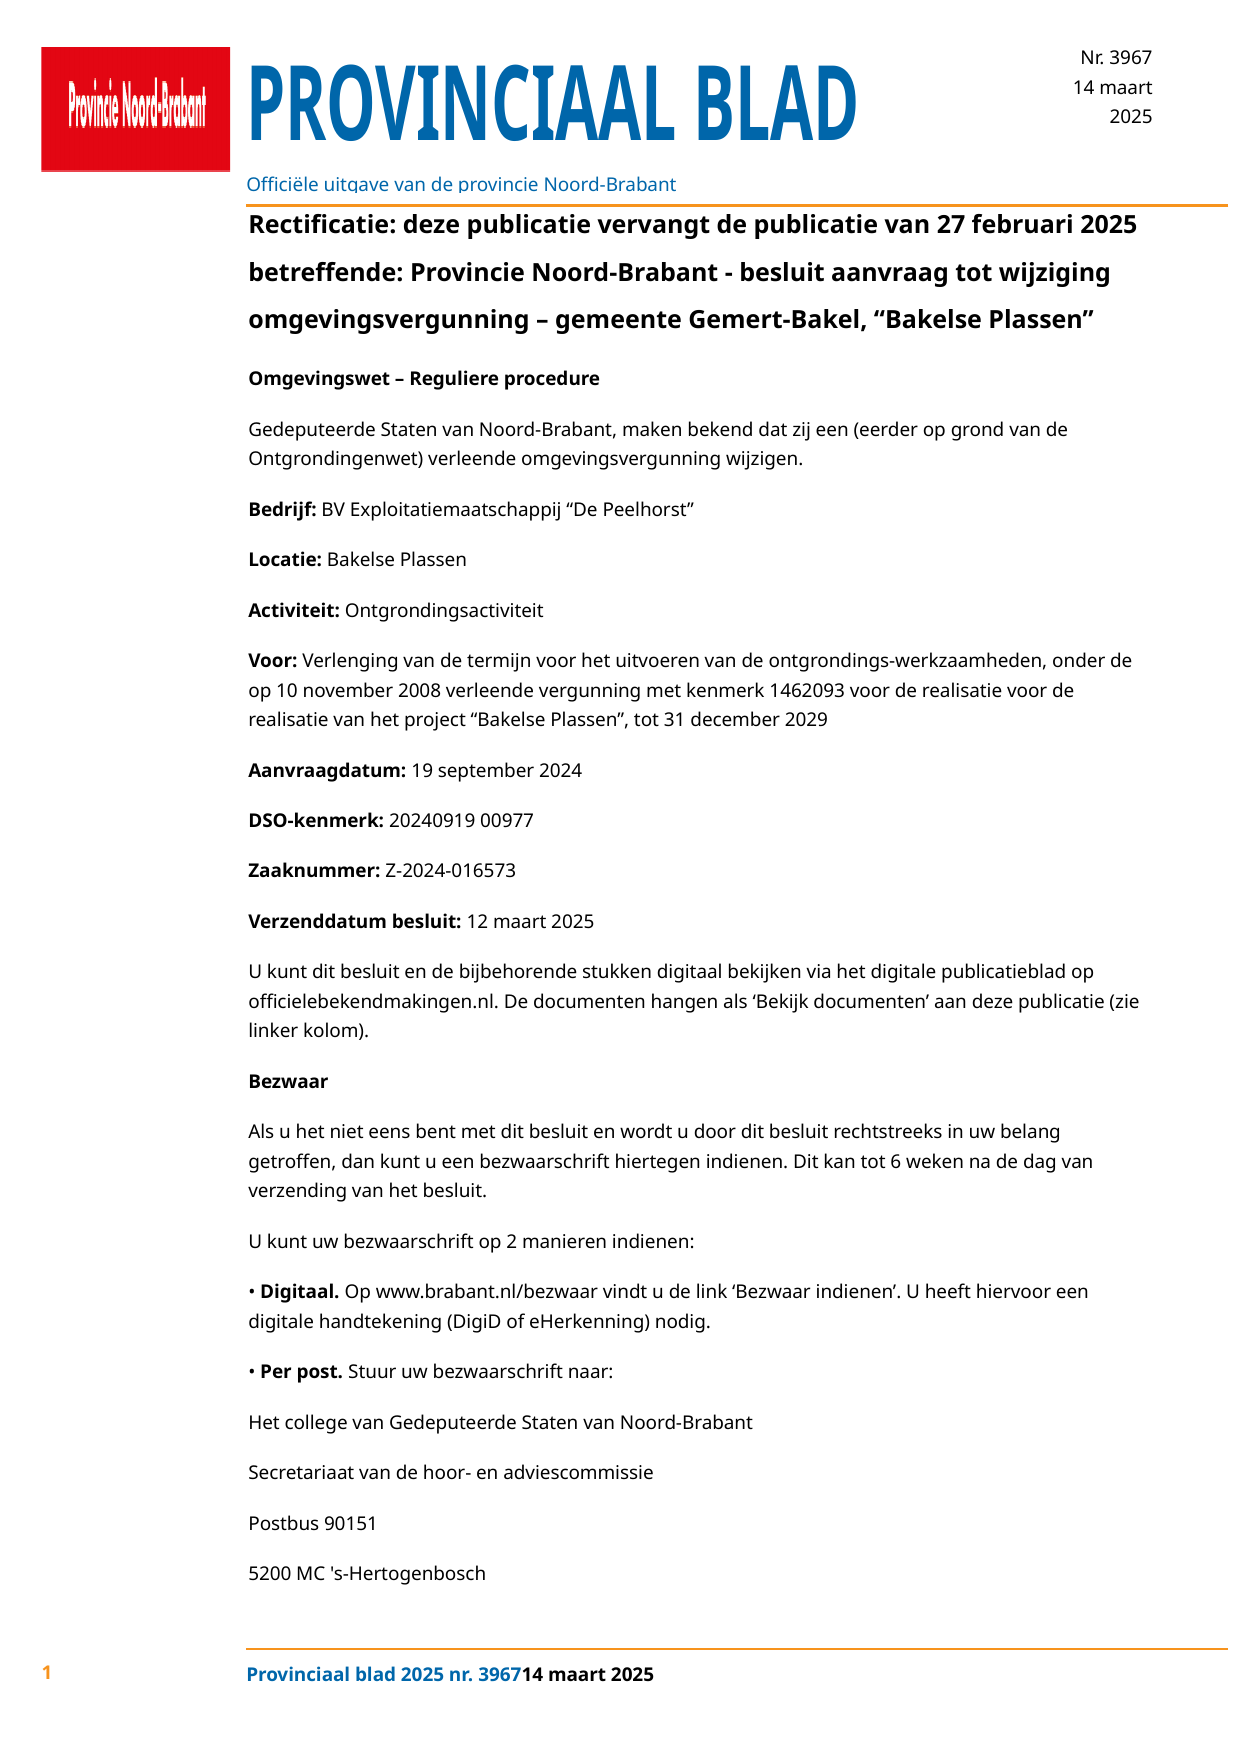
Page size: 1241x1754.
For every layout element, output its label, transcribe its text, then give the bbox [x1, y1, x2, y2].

text Verzenddatum besluit: 12 maart 2025 [248, 908, 1152, 934]
text Het college van Gedeputeerde Staten van Noord-Brabant [248, 1409, 1152, 1434]
text Rectificatie: deze publicatie vervangt de publicatie van 27 februari 2025 betreffende: Provincie Noord-Brabant - besluit aanvraag tot wijziging omgevingsvergunning – gemeente Gemert-Bakel, “Bakelse Plassen” [248, 207, 1152, 336]
text U kunt dit besluit en de bijbehorende stukken digitaal bekijken via het digitale publicatieblad op officielebekendmakingen.nl. De documenten hangen als ‘Bekijk documenten’ aan deze publicatie (zie linker kolom). [248, 958, 1152, 1043]
text Secretariaat van de hoor- en adviescommissie [248, 1459, 1152, 1485]
text Zaaknummer: Z-2024-016573 [248, 858, 1152, 883]
text Aanvraagdatum: 19 september 2024 [248, 757, 1152, 782]
text Bedrijf: BV Exploitatiemaatschappij “De Peelhorst” [248, 496, 1152, 522]
text Voor: Verlenging van de termijn voor het uitvoeren van de ontgrondings-werkzaamheden, onder de op 10 november 2008 verleende vergunning met kenmerk 1462093 voor de realisatie voor de realisatie van het project “Bakelse Plassen”, tot 31 december 2029 [248, 647, 1152, 732]
text • Digitaal. Op www.brabant.nl/bezwaar vindt u de link ‘Bezwaar indienen’. U heeft hiervoor een digitale handtekening (DigiD of eHerkenning) nodig. [248, 1278, 1152, 1334]
text Bezwaar [248, 1068, 1152, 1094]
text 5200 MC 's‑Hertogenbosch [248, 1560, 1152, 1586]
text Als u het niet eens bent met dit besluit en wordt u door dit besluit rechtstreeks in uw belang getroffen, dan kunt u een bezwaarschrift hiertegen indienen. Dit kan tot 6 weken na de dag van verzending van het besluit. [248, 1118, 1152, 1203]
picture [41, 47, 231, 172]
text Postbus 90151 [248, 1510, 1152, 1535]
text • Per post. Stuur uw bezwaarschrift naar: [248, 1358, 1152, 1384]
text Omgevingswet – Reguliere procedure [248, 366, 1152, 391]
text Activiteit: Ontgrondingsactiviteit [248, 597, 1152, 622]
text Locatie: Bakelse Plassen [248, 546, 1152, 572]
text U kunt uw bezwaarschrift op 2 manieren indienen: [248, 1228, 1152, 1254]
text Gedeputeerde Staten van Noord-Brabant, maken bekend dat zij een (eerder op grond van de Ontgrondingenwet) verleende omgevingsvergunning wijzigen. [248, 416, 1152, 471]
text DSO-kenmerk: 20240919 00977 [248, 807, 1152, 833]
